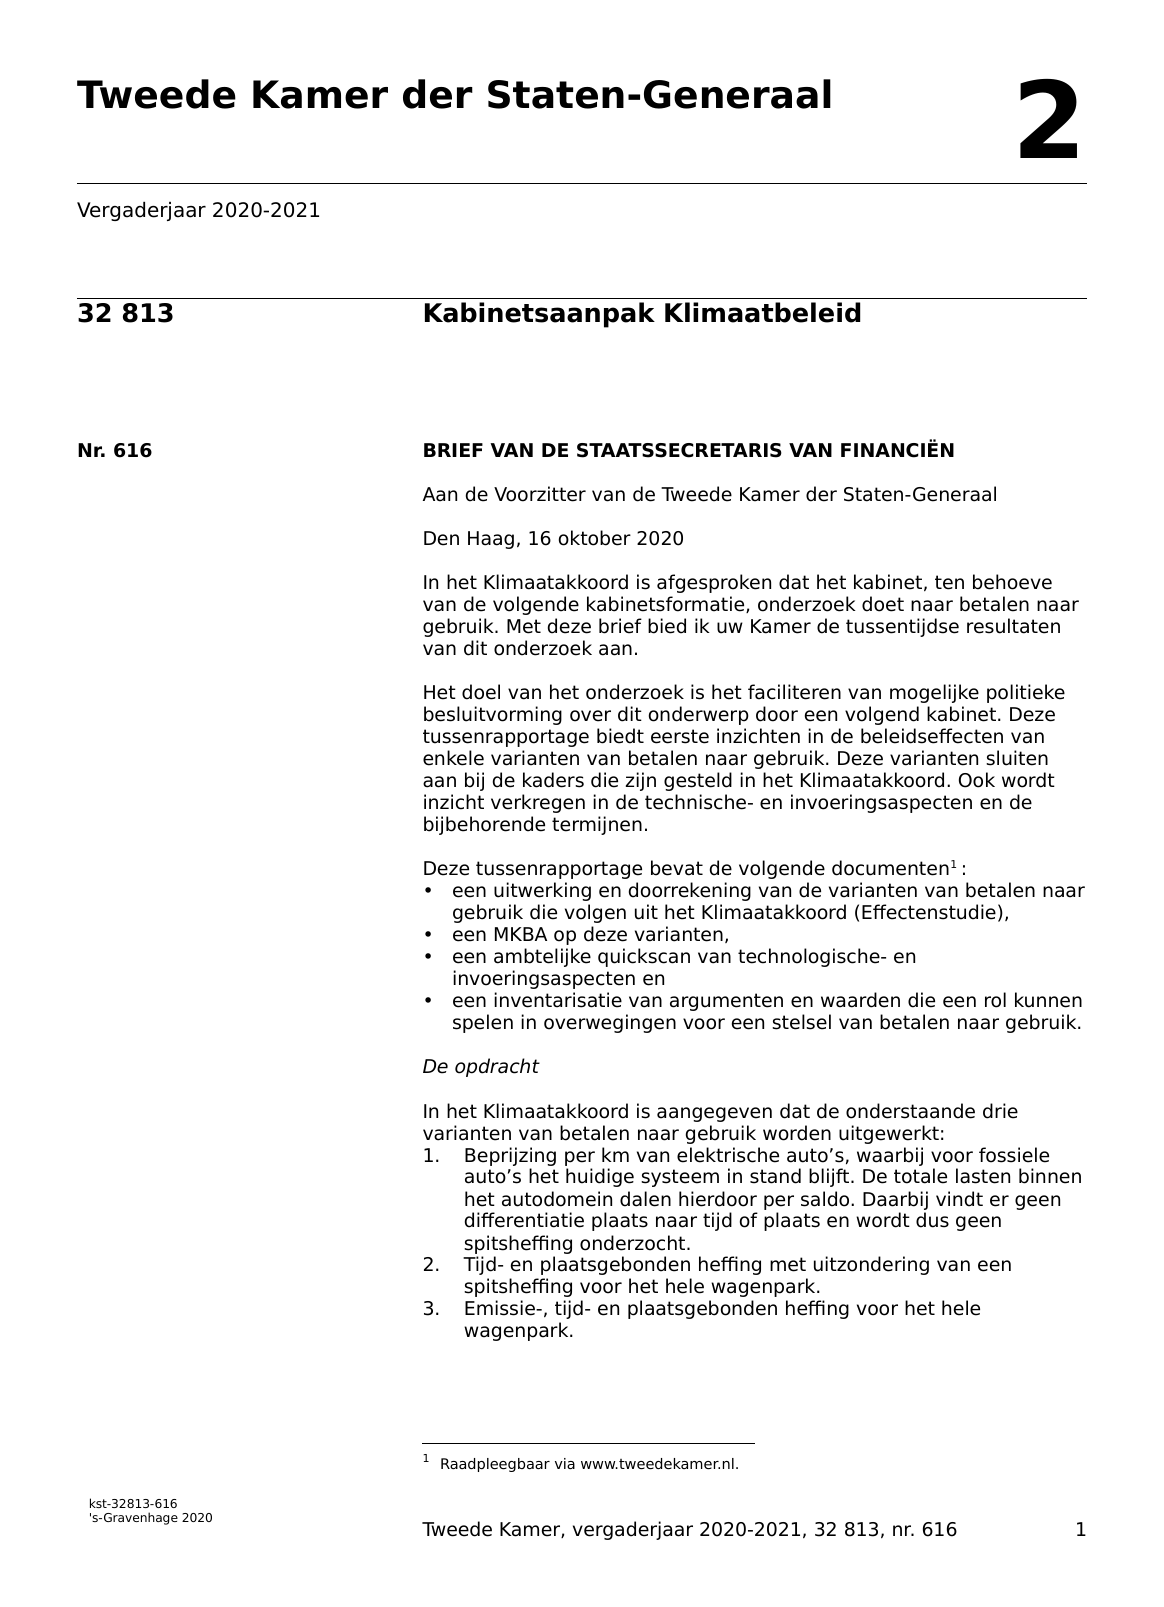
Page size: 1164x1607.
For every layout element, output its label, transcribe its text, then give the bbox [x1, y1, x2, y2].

subtitle 32 813 Kabinetsaanpak Klimaatbeleid [77, 299, 1087, 329]
text kst-32813-616 [88, 1497, 323, 1511]
table_header 2 [886, 59, 1087, 183]
text • een MKBA op deze varianten, [422, 924, 1087, 946]
table_cell Vergaderjaar 2020-2021 [77, 184, 1087, 298]
subtitle De opdracht [422, 1056, 1087, 1078]
text Het doel van het onderzoek is het faciliteren van mogelijke politieke besluitvorming over dit onderwerp door een volgend kabinet. Deze tussenrapportage biedt eerste inzichten in de beleidseffecten van enkele varianten van betalen naar gebruik. Deze varianten sluiten aan bij de kaders die zijn gesteld in het Klimaatakkoord. Ook wordt inzicht verkregen in de technische- en invoeringsaspecten en de bijbehorende termijnen. [422, 682, 1087, 836]
table_header Tweede Kamer der Staten-Generaal [77, 59, 886, 183]
text In het Klimaatakkoord is afgesproken dat het kabinet, ten behoeve van de volgende kabinetsformatie, onderzoek doet naar betalen naar gebruik. Met deze brief bied ik uw Kamer de tussentijdse resultaten van dit onderzoek aan. [422, 572, 1087, 660]
text Den Haag, 16 oktober 2020 [422, 528, 1087, 550]
text Deze tussenrapportage bevat de volgende documenten: [422, 858, 1087, 880]
text 's-Gravenhage 2020 [88, 1511, 323, 1525]
text • een ambtelijke quickscan van technologische- en invoeringsaspecten en [422, 946, 1087, 990]
text 3. Emissie-, tijd- en plaatsgebonden heffing voor het hele wagenpark. [422, 1298, 1087, 1342]
text Raadpleegbaar via www.tweedekamer.nl. [422, 1452, 1087, 1474]
text • een uitwerking en doorrekening van de varianten van betalen naar gebruik die volgen uit het Klimaatakkoord (Effectenstudie), [422, 880, 1087, 924]
text Aan de Voorzitter van de Tweede Kamer der Staten-Generaal [422, 484, 1087, 506]
text 1. Beprijzing per km van elektrische auto’s, waarbij voor fossiele auto’s het huidige systeem in stand blijft. De totale lasten binnen het autodomein dalen hierdoor per saldo. Daarbij vindt er geen differentiatie plaats naar tijd of plaats en wordt dus geen spitsheffing onderzocht. [422, 1144, 1087, 1254]
subtitle Nr. 616 BRIEF VAN DE STAATSSECRETARIS VAN FINANCIËN [77, 440, 1087, 462]
text In het Klimaatakkoord is aangegeven dat de onderstaande drie varianten van betalen naar gebruik worden uitgewerkt: [422, 1101, 1087, 1144]
text • een inventarisatie van argumenten en waarden die een rol kunnen spelen in overwegingen voor een stelsel van betalen naar gebruik. [422, 990, 1087, 1034]
text 2. Tijd- en plaatsgebonden heffing met uitzondering van een spitsheffing voor het hele wagenpark. [422, 1254, 1087, 1298]
